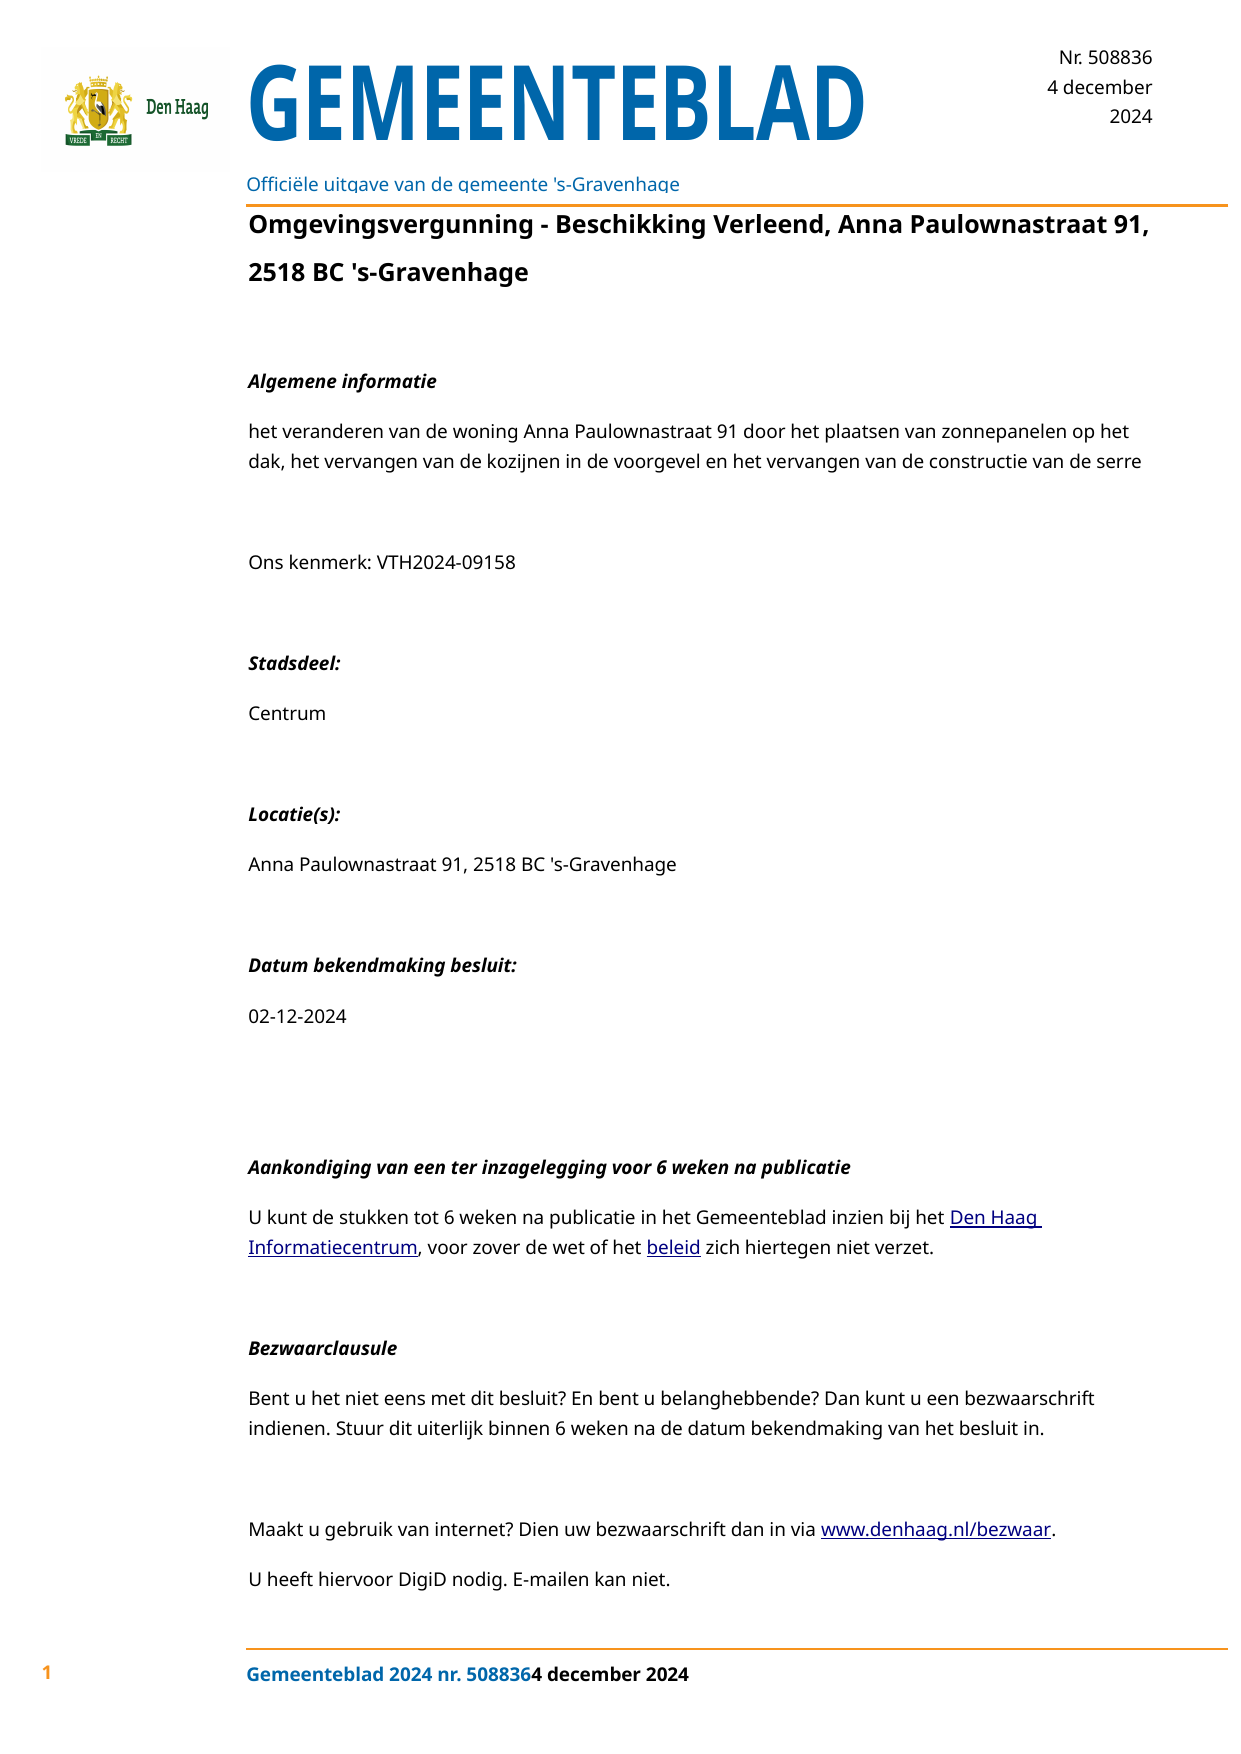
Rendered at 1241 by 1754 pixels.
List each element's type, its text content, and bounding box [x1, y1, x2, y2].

text U kunt de stukken tot 6 weken na publicatie in het Gemeenteblad inzien bij het Den Haag Informatiecentrum, voor zover de wet of het beleid zich hiertegen niet verzet. [248, 1204, 1152, 1260]
text Stadsdeel: [248, 650, 1152, 676]
text Maakt u gebruik van internet? Dien uw bezwaarschrift dan in via www.denhaag.nl/bezwaar. [248, 1516, 1152, 1542]
text Omgevingsvergunning - Beschikking Verleend, Anna Paulownastraat 91, 2518 BC 's-Gravenhage [248, 207, 1152, 288]
text Locatie(s): [248, 801, 1152, 827]
text het veranderen van de woning Anna Paulownastraat 91 door het plaatsen van zonnepanelen op het dak, het vervangen van de kozijnen in de voorgevel en het vervangen van de constructie van de serre [248, 419, 1152, 474]
text Bent u het niet eens met dit besluit? En bent u belanghebbende? Dan kunt u een bezwaarschrift indienen. Stuur dit uiterlijk binnen 6 weken na de datum bekendmaking van het besluit in. [248, 1385, 1152, 1441]
text Datum bekendmaking besluit: [248, 952, 1152, 978]
text Anna Paulownastraat 91, 2518 BC 's-Gravenhage [248, 852, 1152, 877]
text Aankondiging van een ter inzagelegging voor 6 weken na publicatie [248, 1154, 1152, 1180]
text Bezwaarclausule [248, 1335, 1152, 1361]
text Ons kenmerk: VTH2024-09158 [248, 549, 1152, 575]
text U heeft hiervoor DigiD nodig. E-mailen kan niet. [248, 1566, 1152, 1592]
picture [41, 47, 231, 172]
text Centrum [248, 700, 1152, 726]
text 02-12-2024 [248, 1003, 1152, 1029]
text Algemene informatie [248, 368, 1152, 394]
